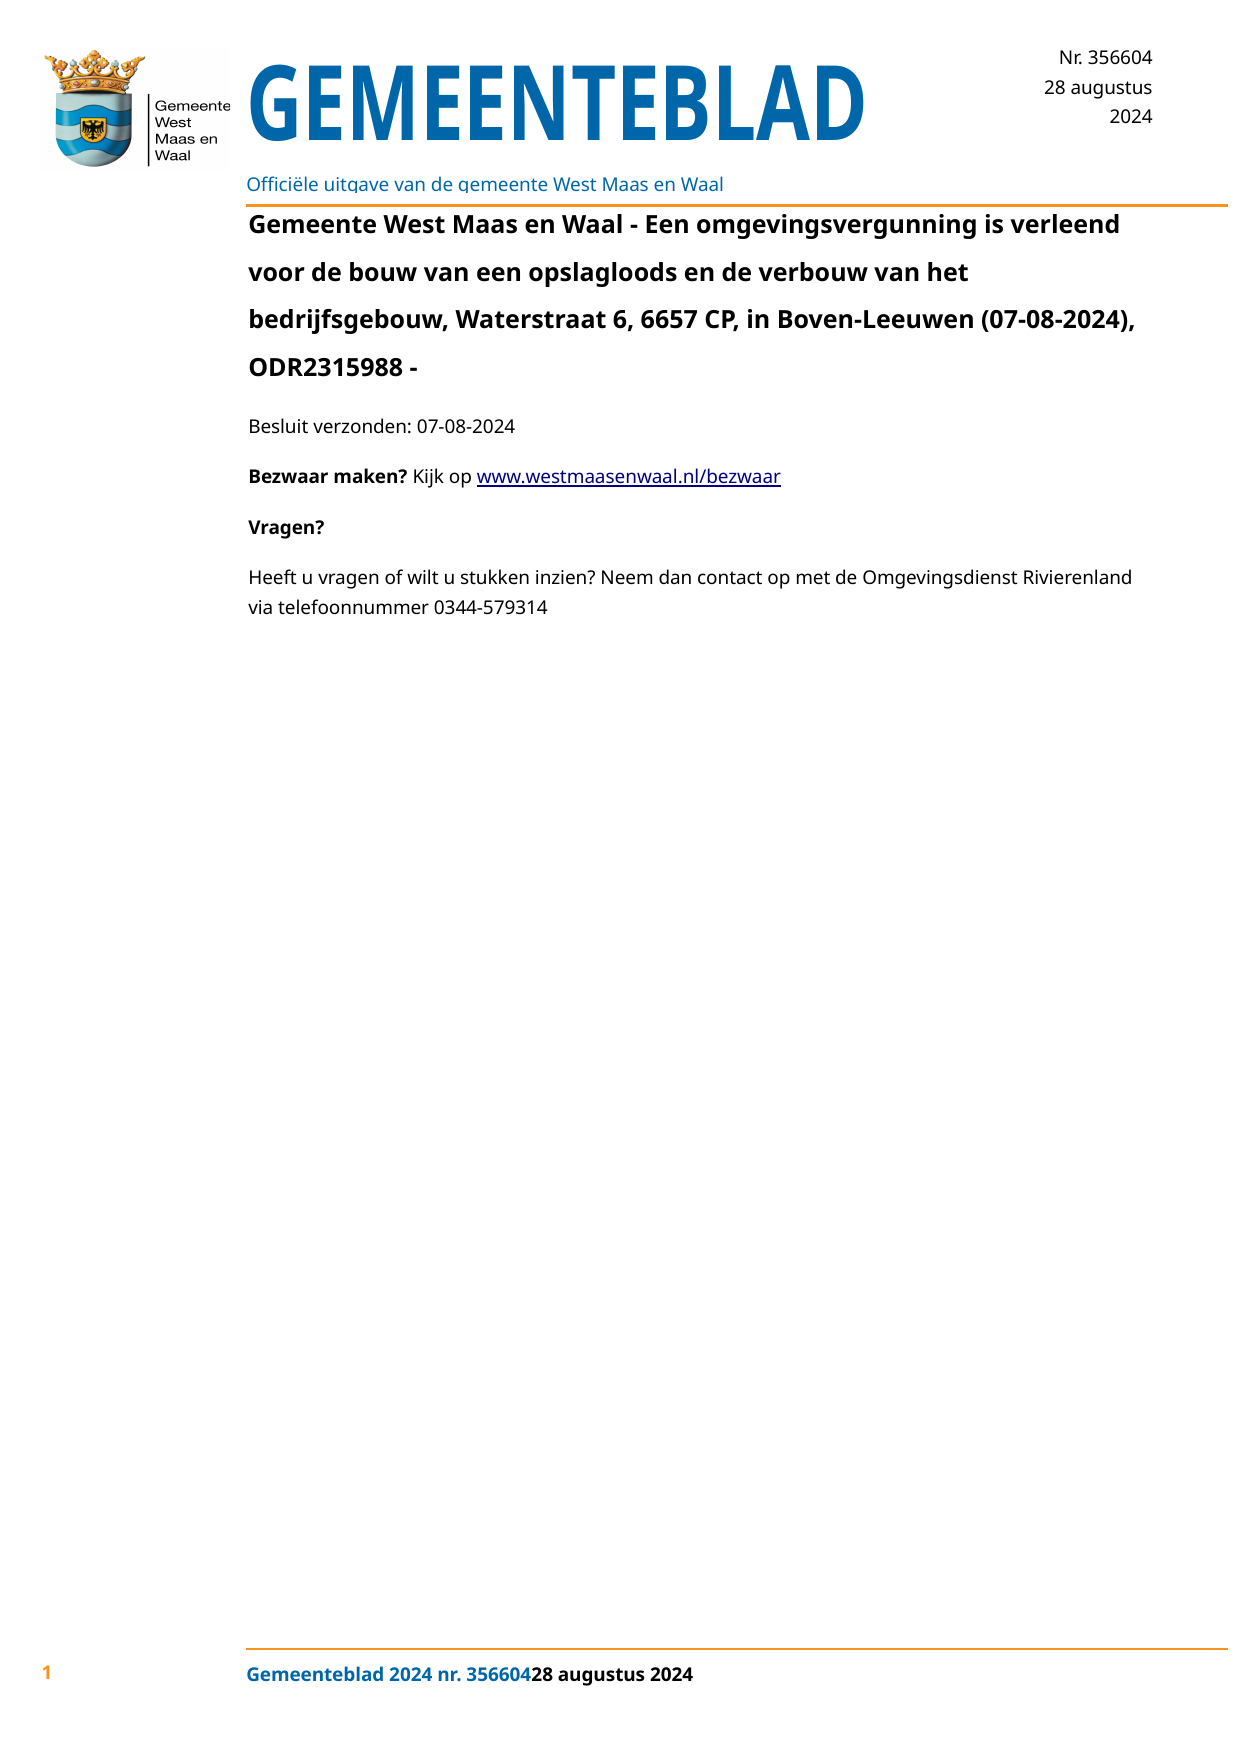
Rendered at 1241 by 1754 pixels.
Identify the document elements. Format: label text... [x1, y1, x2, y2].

text Heeft u vragen of wilt u stukken inzien? Neem dan contact op met de Omgevingsdienst Rivierenland via telefoonnummer 0344-579314 [248, 564, 1152, 620]
text Besluit verzonden: 07-08-2024 [248, 413, 1152, 439]
text Bezwaar maken? Kijk op www.westmaasenwaal.nl/bezwaar [248, 463, 1152, 489]
picture [41, 47, 231, 172]
text Gemeente West Maas en Waal - Een omgevingsvergunning is verleend voor de bouw van een opslagloods en de verbouw van het bedrijfsgebouw, Waterstraat 6, 6657 CP, in Boven-Leeuwen (07-08-2024), ODR2315988 - [248, 207, 1152, 384]
text Vragen? [248, 514, 1152, 540]
